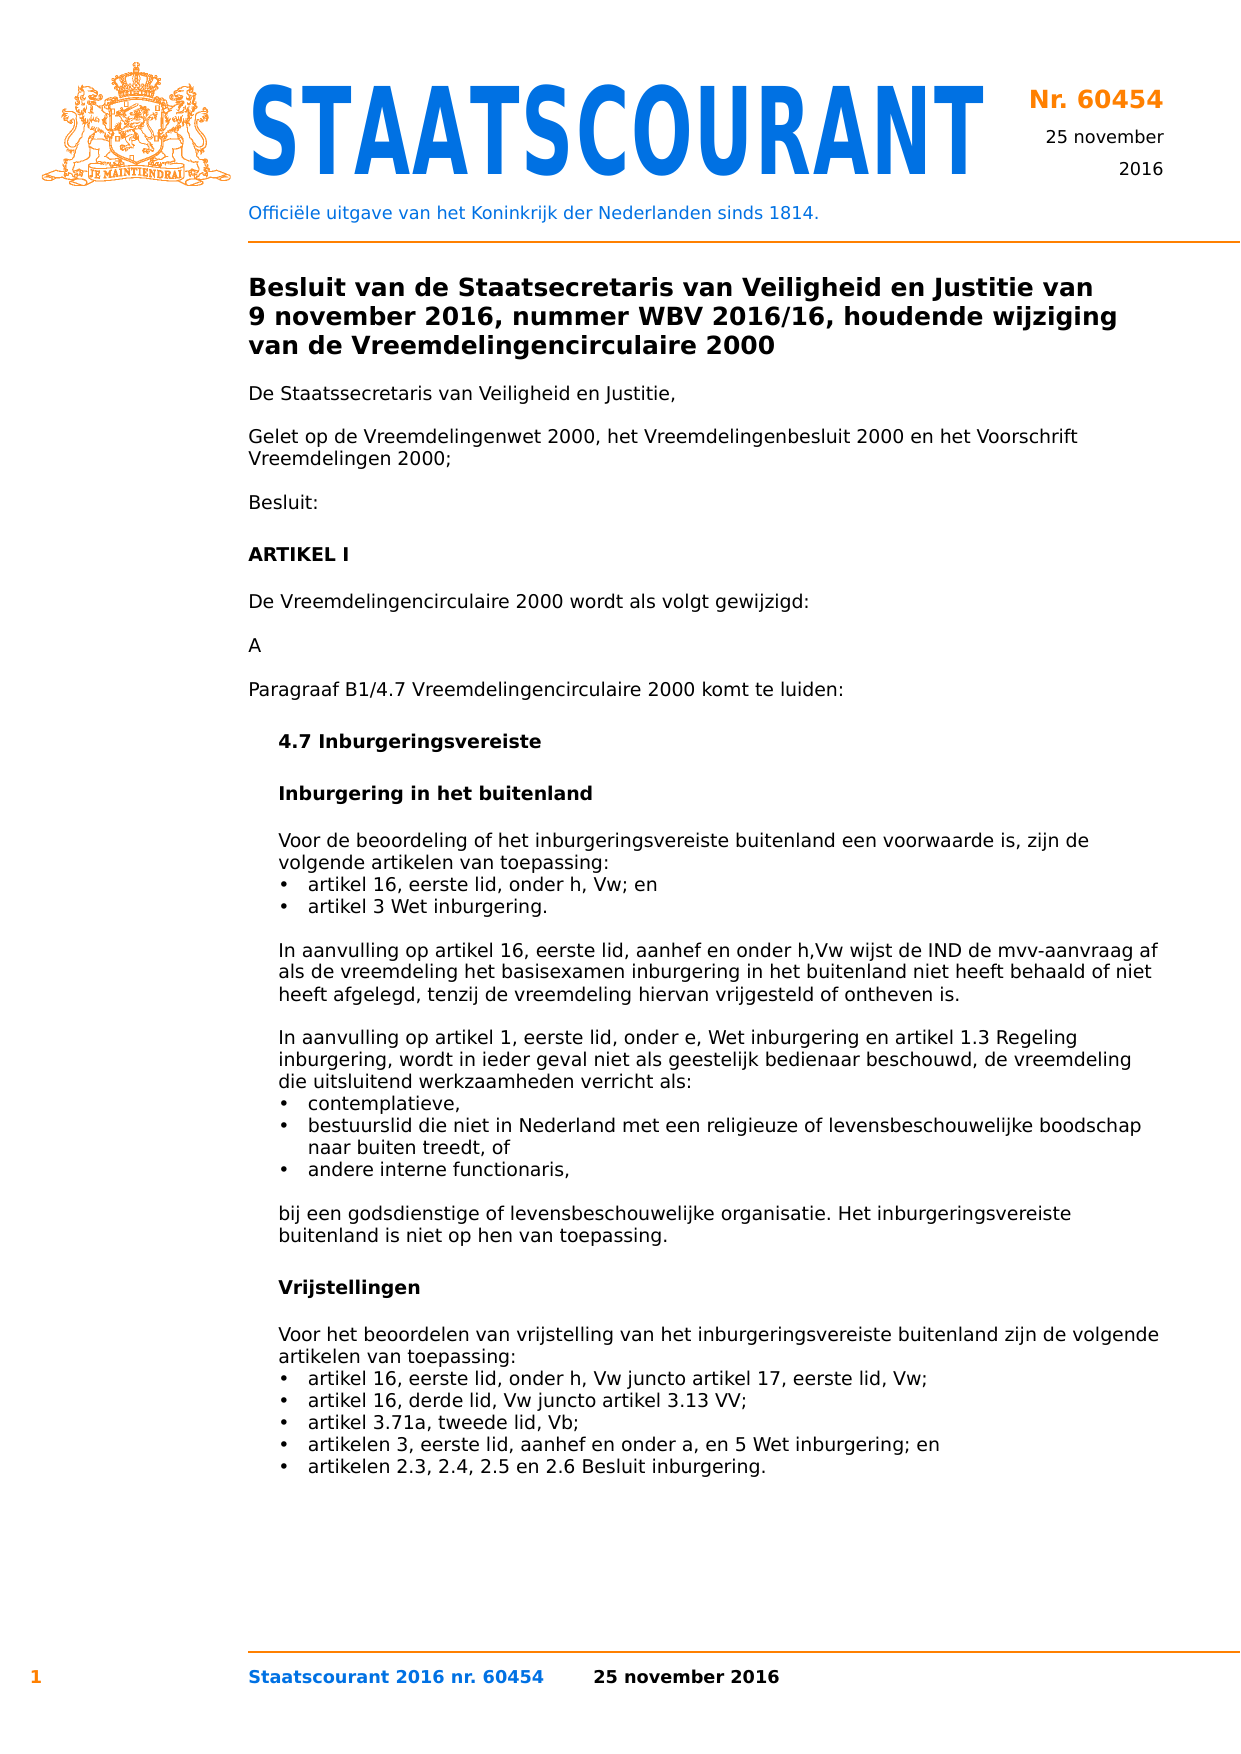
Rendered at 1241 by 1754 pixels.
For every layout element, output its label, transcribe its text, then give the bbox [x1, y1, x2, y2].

subtitle Besluit van de Staatsecretaris van Veiligheid en Justitie van 9 november 2016, nummer WBV 2016/16, houdende wijziging van de Vreemdelingencirculaire 2000 [248, 273, 1163, 361]
picture [41, 62, 231, 186]
subtitle ARTIKEL I [248, 544, 1163, 566]
table_header [25, 62, 248, 241]
text • artikelen 2.3, 2.4, 2.5 en 2.6 Besluit inburgering. [278, 1456, 1163, 1478]
text • artikel 16, derde lid, Vw juncto artikel 3.13 VV; [278, 1390, 1163, 1412]
table_cell Officiële uitgave van het Koninkrijk der Nederlanden sinds 1814. [248, 203, 1240, 241]
table_header Nr. 60454 [998, 62, 1240, 121]
table_cell 2016 [998, 153, 1240, 203]
text • contemplatieve, [278, 1093, 1163, 1115]
text De Vreemdelingencirculaire 2000 wordt als volgt gewijzigd: [248, 591, 1163, 613]
text Besluit: [248, 492, 1163, 514]
text • artikel 3.71a, tweede lid, Vb; [278, 1412, 1163, 1434]
text • artikelen 3, eerste lid, aanhef en onder a, en 5 Wet inburgering; en [278, 1434, 1163, 1456]
text A [248, 635, 1163, 657]
text De Staatssecretaris van Veiligheid en Justitie, [248, 382, 1163, 404]
text • andere interne functionaris, [278, 1159, 1163, 1181]
subtitle 4.7 Inburgeringsvereiste [278, 731, 1163, 753]
table_cell 25 november [998, 121, 1240, 153]
table_header STAATSCOURANT [248, 62, 998, 203]
text Voor de beoordeling of het inburgeringsvereiste buitenland een voorwaarde is, zijn de volgende artikelen van toepassing: [278, 830, 1163, 874]
text • artikel 16, eerste lid, onder h, Vw juncto artikel 17, eerste lid, Vw; [278, 1368, 1163, 1390]
text • bestuurslid die niet in Nederland met een religieuze of levensbeschouwelijke boodschap naar buiten treedt, of [278, 1115, 1163, 1159]
text • artikel 16, eerste lid, onder h, Vw; en [278, 874, 1163, 896]
text Gelet op de Vreemdelingenwet 2000, het Vreemdelingenbesluit 2000 en het Voorschrift Vreemdelingen 2000; [248, 426, 1163, 470]
text bij een godsdienstige of levensbeschouwelijke organisatie. Het inburgeringsvereiste buitenland is niet op hen van toepassing. [278, 1203, 1163, 1247]
subtitle Vrijstellingen [278, 1277, 1163, 1299]
subtitle Inburgering in het buitenland [278, 783, 1163, 805]
text Voor het beoordelen van vrijstelling van het inburgeringsvereiste buitenland zijn de volgende artikelen van toepassing: [278, 1324, 1163, 1368]
text Paragraaf B1/4.7 Vreemdelingencirculaire 2000 komt te luiden: [248, 679, 1163, 701]
text In aanvulling op artikel 16, eerste lid, aanhef en onder h,Vw wijst de IND de mvv-aanvraag af als de vreemdeling het basisexamen inburgering in het buitenland niet heeft behaald of niet heeft afgelegd, tenzij de vreemdeling hiervan vrijgesteld of ontheven is. [278, 939, 1163, 1005]
text • artikel 3 Wet inburgering. [278, 896, 1163, 918]
text In aanvulling op artikel 1, eerste lid, onder e, Wet inburgering en artikel 1.3 Regeling inburgering, wordt in ieder geval niet als geestelijk bedienaar beschouwd, de vreemdeling die uitsluitend werkzaamheden verricht als: [278, 1027, 1163, 1093]
